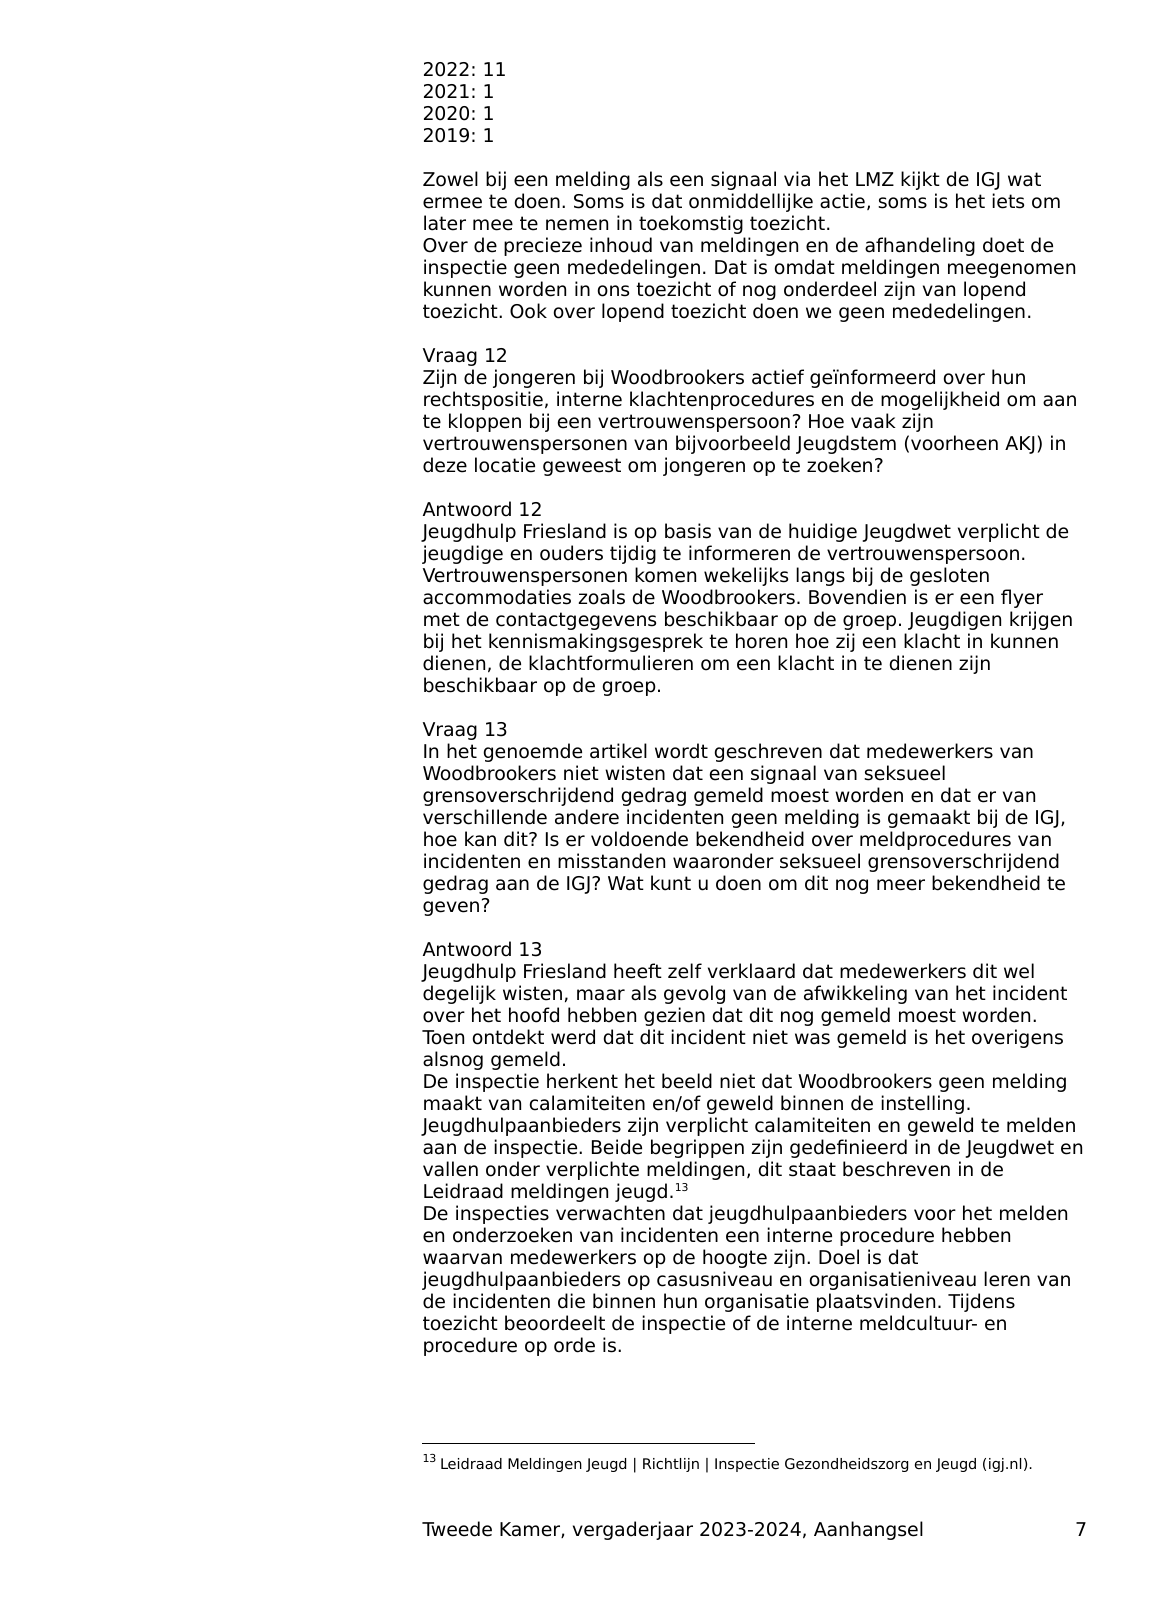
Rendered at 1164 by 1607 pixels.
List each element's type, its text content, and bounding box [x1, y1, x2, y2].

text Antwoord 13 [422, 939, 1087, 961]
text Over de precieze inhoud van meldingen en de afhandeling doet de inspectie geen mededelingen. Dat is omdat meldingen meegenomen kunnen worden in ons toezicht of nog onderdeel zijn van lopend toezicht. Ook over lopend toezicht doen we geen mededelingen. [422, 235, 1087, 323]
text Vraag 12 [422, 345, 1087, 367]
text In het genoemde artikel wordt geschreven dat medewerkers van Woodbrookers niet wisten dat een signaal van seksueel grensoverschrijdend gedrag gemeld moest worden en dat er van verschillende andere incidenten geen melding is gemaakt bij de IGJ, hoe kan dit? Is er voldoende bekendheid over meldprocedures van incidenten en misstanden waaronder seksueel grensoverschrijdend gedrag aan de IGJ? Wat kunt u doen om dit nog meer bekendheid te geven? [422, 741, 1087, 917]
text 2021: 1 [422, 81, 1087, 103]
text 2019: 1 [422, 125, 1087, 147]
text De inspectie herkent het beeld niet dat Woodbrookers geen melding maakt van calamiteiten en/of geweld binnen de instelling. [422, 1071, 1087, 1115]
text Jeugdhulp Friesland is op basis van de huidige Jeugdwet verplicht de jeugdige en ouders tijdig te informeren de vertrouwenspersoon. Vertrouwenspersonen komen wekelijks langs bij de gesloten accommodaties zoals de Woodbrookers. Bovendien is er een flyer met de contactgegevens beschikbaar op de groep. Jeugdigen krijgen bij het kennismakingsgesprek te horen hoe zij een klacht in kunnen dienen, de klachtformulieren om een klacht in te dienen zijn beschikbaar op de groep. [422, 521, 1087, 697]
text Zijn de jongeren bij Woodbrookers actief geïnformeerd over hun rechtspositie, interne klachtenprocedures en de mogelijkheid om aan te kloppen bij een vertrouwenspersoon? Hoe vaak zijn vertrouwenspersonen van bijvoorbeeld Jeugdstem (voorheen AKJ) in deze locatie geweest om jongeren op te zoeken? [422, 367, 1087, 477]
text Leidraad Meldingen Jeugd | Richtlijn | Inspectie Gezondheidszorg en Jeugd (igj.nl). [422, 1452, 1087, 1474]
text 2020: 1 [422, 103, 1087, 125]
text Jeugdhulp Friesland heeft zelf verklaard dat medewerkers dit wel degelijk wisten, maar als gevolg van de afwikkeling van het incident over het hoofd hebben gezien dat dit nog gemeld moest worden. Toen ontdekt werd dat dit incident niet was gemeld is het overigens alsnog gemeld. [422, 961, 1087, 1071]
text De inspecties verwachten dat jeugdhulpaanbieders voor het melden en onderzoeken van incidenten een interne procedure hebben waarvan medewerkers op de hoogte zijn. Doel is dat jeugdhulpaanbieders op casusniveau en organisatieniveau leren van de incidenten die binnen hun organisatie plaatsvinden. Tijdens toezicht beoordeelt de inspectie of de interne meldcultuur- en procedure op orde is. [422, 1203, 1087, 1357]
text Vraag 13 [422, 719, 1087, 741]
text 2022: 11 [422, 59, 1087, 81]
text Antwoord 12 [422, 499, 1087, 521]
text Zowel bij een melding als een signaal via het LMZ kijkt de IGJ wat ermee te doen. Soms is dat onmiddellijke actie, soms is het iets om later mee te nemen in toekomstig toezicht. [422, 169, 1087, 235]
text Jeugdhulpaanbieders zijn verplicht calamiteiten en geweld te melden aan de inspectie. Beide begrippen zijn gedefinieerd in de Jeugdwet en vallen onder verplichte meldingen, dit staat beschreven in de Leidraad meldingen jeugd. [422, 1115, 1087, 1203]
